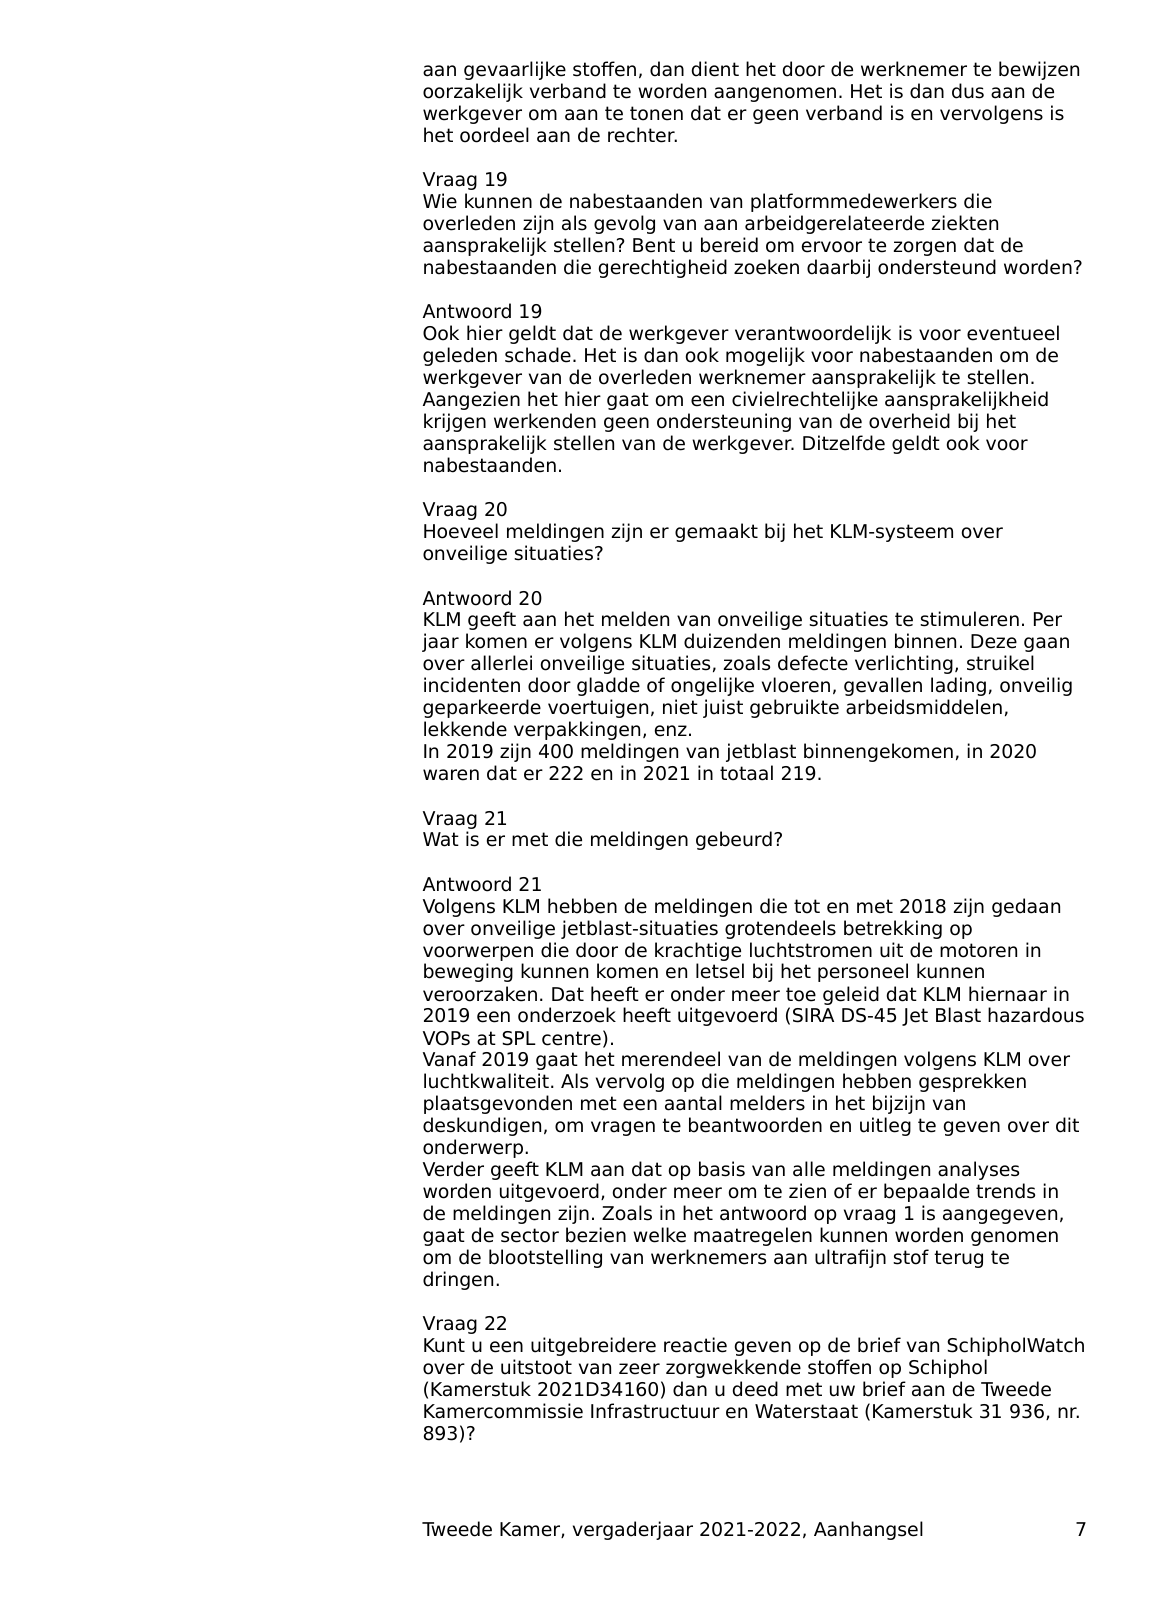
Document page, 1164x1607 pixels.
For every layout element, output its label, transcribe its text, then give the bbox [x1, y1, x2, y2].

text Wie kunnen de nabestaanden van platformmedewerkers die overleden zijn als gevolg van aan arbeidgerelateerde ziekten aansprakelijk stellen? Bent u bereid om ervoor te zorgen dat de nabestaanden die gerechtigheid zoeken daarbij ondersteund worden? [422, 191, 1087, 279]
text In 2019 zijn 400 meldingen van jetblast binnengekomen, in 2020 waren dat er 222 en in 2021 in totaal 219. [422, 741, 1087, 785]
text Ook hier geldt dat de werkgever verantwoordelijk is voor eventueel geleden schade. Het is dan ook mogelijk voor nabestaanden om de werkgever van de overleden werknemer aansprakelijk te stellen. [422, 323, 1087, 389]
text Antwoord 20 [422, 587, 1087, 609]
text KLM geeft aan het melden van onveilige situaties te stimuleren. Per jaar komen er volgens KLM duizenden meldingen binnen. Deze gaan over allerlei onveilige situaties, zoals defecte verlichting, struikel incidenten door gladde of ongelijke vloeren, gevallen lading, onveilig geparkeerde voertuigen, niet juist gebruikte arbeidsmiddelen, lekkende verpakkingen, enz. [422, 609, 1087, 741]
text Vraag 22 [422, 1313, 1087, 1335]
text Volgens KLM hebben de meldingen die tot en met 2018 zijn gedaan over onveilige jetblast-situaties grotendeels betrekking op voorwerpen die door de krachtige luchtstromen uit de motoren in beweging kunnen komen en letsel bij het personeel kunnen veroorzaken. Dat heeft er onder meer toe geleid dat KLM hiernaar in 2019 een onderzoek heeft uitgevoerd (SIRA DS-45 Jet Blast hazardous VOPs at SPL centre). [422, 896, 1087, 1049]
text Antwoord 19 [422, 301, 1087, 323]
text Antwoord 21 [422, 873, 1087, 896]
text Vanaf 2019 gaat het merendeel van de meldingen volgens KLM over luchtkwaliteit. Als vervolg op die meldingen hebben gesprekken plaatsgevonden met een aantal melders in het bijzijn van deskundigen, om vragen te beantwoorden en uitleg te geven over dit onderwerp. [422, 1049, 1087, 1159]
text Kunt u een uitgebreidere reactie geven op de brief van SchipholWatch over de uitstoot van zeer zorgwekkende stoffen op Schiphol (Kamerstuk 2021D34160) dan u deed met uw brief aan de Tweede Kamercommissie Infrastructuur en Waterstaat (Kamerstuk 31 936, nr. 893)? [422, 1335, 1087, 1445]
text Wat is er met die meldingen gebeurd? [422, 829, 1087, 851]
text Hoeveel meldingen zijn er gemaakt bij het KLM-systeem over onveilige situaties? [422, 521, 1087, 565]
text Verder geeft KLM aan dat op basis van alle meldingen analyses worden uitgevoerd, onder meer om te zien of er bepaalde trends in de meldingen zijn. Zoals in het antwoord op vraag 1 is aangegeven, gaat de sector bezien welke maatregelen kunnen worden genomen om de blootstelling van werknemers aan ultrafijn stof terug te dringen. [422, 1159, 1087, 1291]
text Aangezien het hier gaat om een civielrechtelijke aansprakelijkheid krijgen werkenden geen ondersteuning van de overheid bij het aansprakelijk stellen van de werkgever. Ditzelfde geldt ook voor nabestaanden. [422, 389, 1087, 477]
text aan gevaarlijke stoffen, dan dient het door de werknemer te bewijzen oorzakelijk verband te worden aangenomen. Het is dan dus aan de werkgever om aan te tonen dat er geen verband is en vervolgens is het oordeel aan de rechter. [422, 59, 1087, 147]
text Vraag 19 [422, 169, 1087, 191]
text Vraag 21 [422, 807, 1087, 829]
text Vraag 20 [422, 499, 1087, 521]
